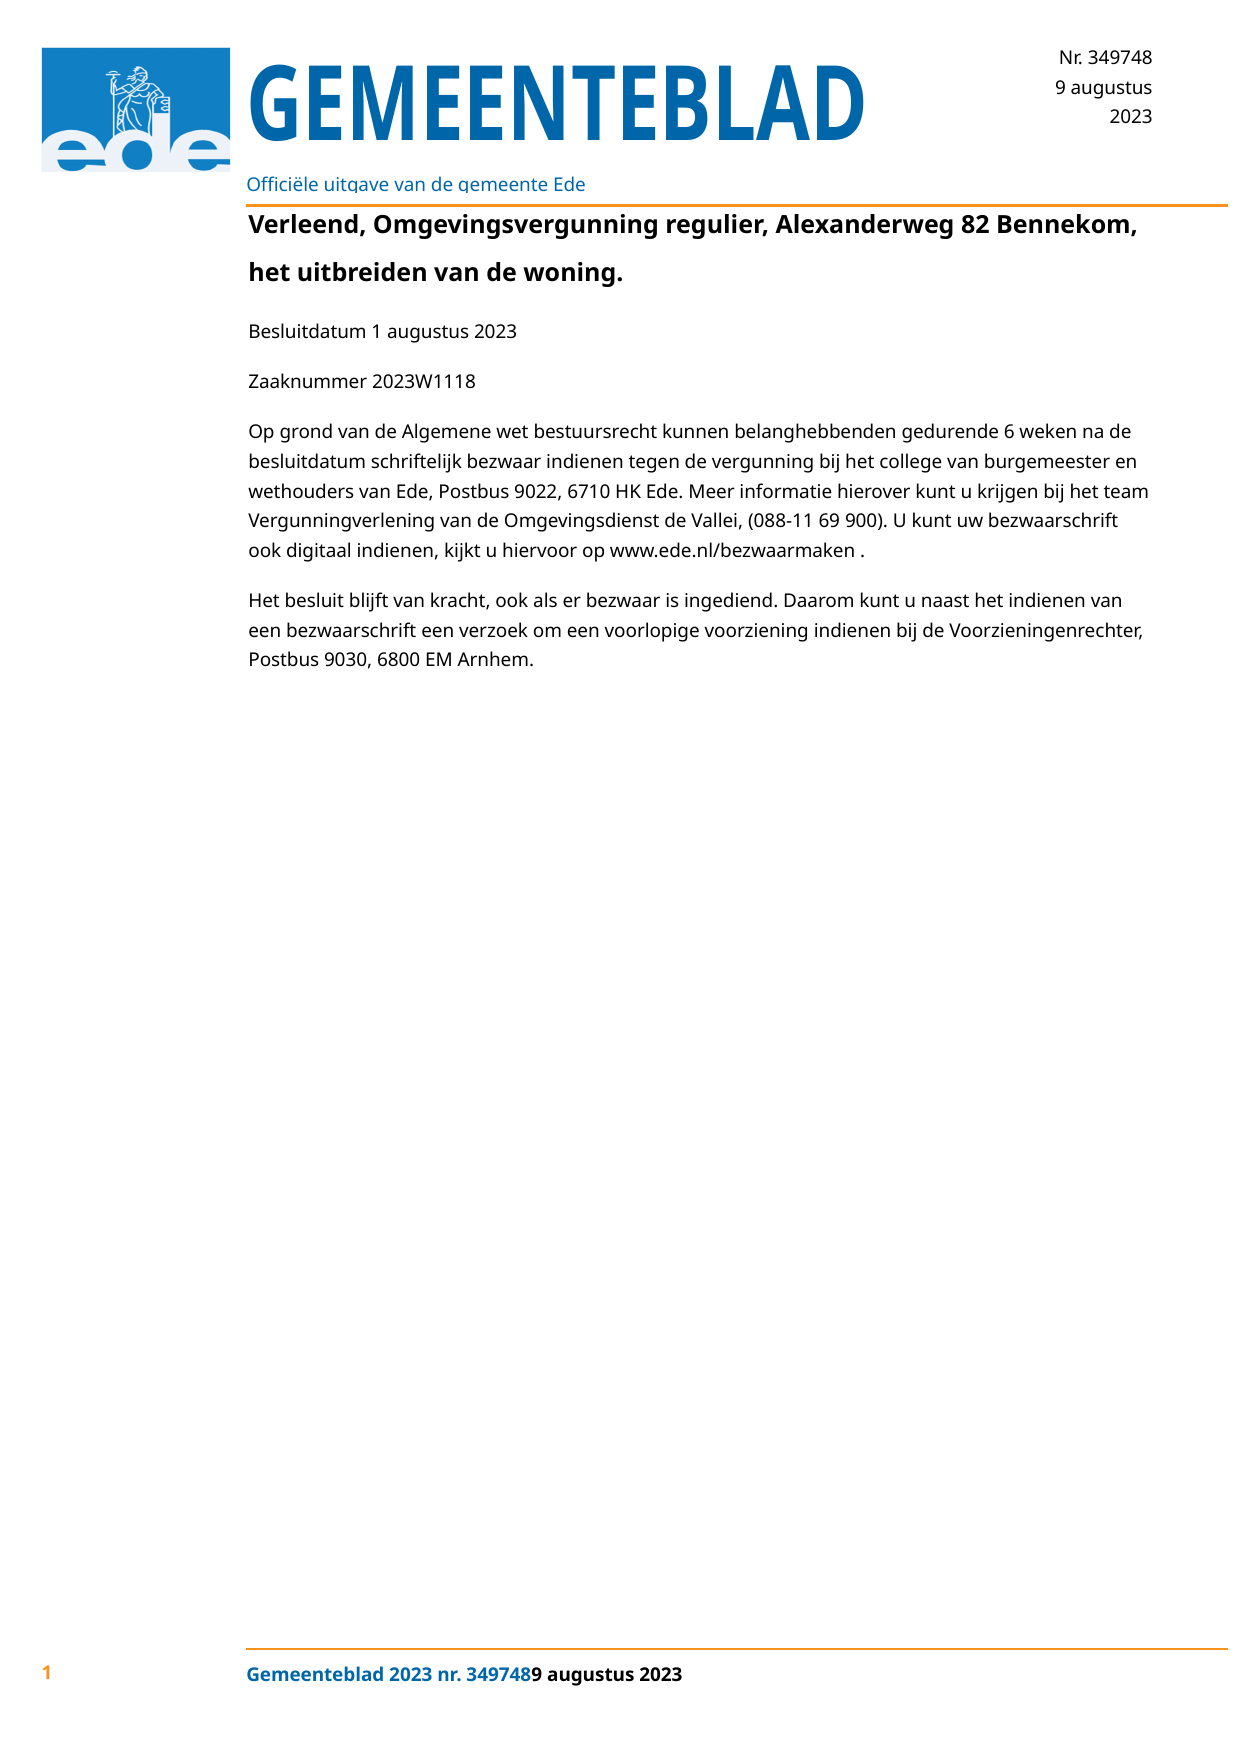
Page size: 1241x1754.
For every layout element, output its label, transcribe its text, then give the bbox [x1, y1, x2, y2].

picture [41, 47, 231, 172]
text Op grond van de Algemene wet bestuursrecht kunnen belanghebbenden gedurende 6 weken na de besluitdatum schriftelijk bezwaar indienen tegen de vergunning bij het college van burgemeester en wethouders van Ede, Postbus 9022, 6710 HK Ede. Meer informatie hierover kunt u krijgen bij het team Vergunningverlening van de Omgevingsdienst de Vallei, (088-11 69 900). U kunt uw bezwaarschrift ook digitaal indienen, kijkt u hiervoor op www.ede.nl/bezwaarmaken . [248, 419, 1152, 563]
text Besluitdatum 1 augustus 2023 [248, 318, 1152, 344]
text Het besluit blijft van kracht, ook als er bezwaar is ingediend. Daarom kunt u naast het indienen van een bezwaarschrift een verzoek om een voorlopige voorziening indienen bij de Voorzieningenrechter, Postbus 9030, 6800 EM Arnhem. [248, 587, 1152, 672]
text Verleend, Omgevingsvergunning regulier, Alexanderweg 82 Bennekom, het uitbreiden van de woning. [248, 207, 1152, 288]
text Zaaknummer 2023W1118 [248, 368, 1152, 394]
